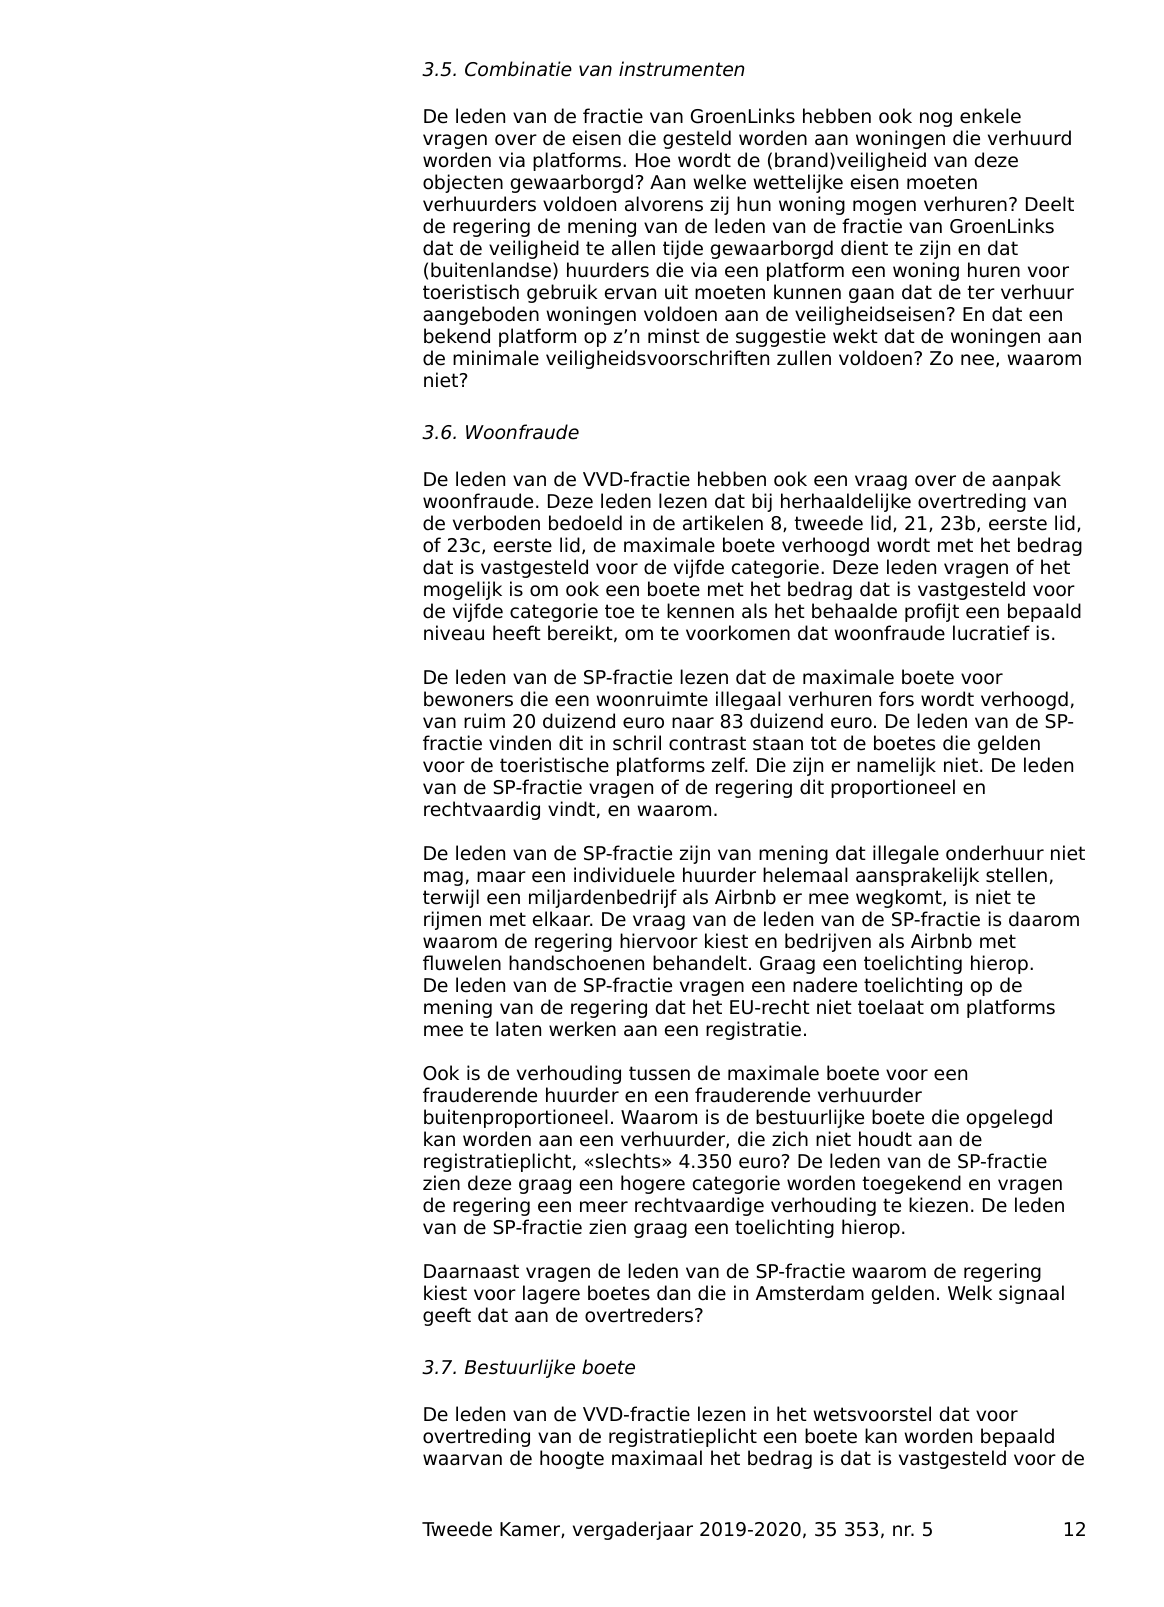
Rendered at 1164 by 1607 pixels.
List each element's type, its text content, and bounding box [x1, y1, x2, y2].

text De leden van de VVD-fractie lezen in het wetsvoorstel dat voor overtreding van de registratieplicht een boete kan worden bepaald waarvan de hoogte maximaal het bedrag is dat is vastgesteld voor de [422, 1404, 1087, 1470]
text De leden van de SP-fractie vragen een nadere toelichting op de mening van de regering dat het EU-recht niet toelaat om platforms mee te laten werken aan een registratie. [422, 975, 1087, 1041]
subtitle 3.5. Combinatie van instrumenten [422, 59, 1087, 81]
subtitle 3.6. Woonfraude [422, 422, 1087, 444]
text Daarnaast vragen de leden van de SP-fractie waarom de regering kiest voor lagere boetes dan die in Amsterdam gelden. Welk signaal geeft dat aan de overtreders? [422, 1261, 1087, 1327]
text De leden van de SP-fractie zijn van mening dat illegale onderhuur niet mag, maar een individuele huurder helemaal aansprakelijk stellen, terwijl een miljardenbedrijf als Airbnb er mee wegkomt, is niet te rijmen met elkaar. De vraag van de leden van de SP-fractie is daarom waarom de regering hiervoor kiest en bedrijven als Airbnb met fluwelen handschoenen behandelt. Graag een toelichting hierop. [422, 843, 1087, 975]
text Ook is de verhouding tussen de maximale boete voor een frauderende huurder en een frauderende verhuurder buitenproportioneel. Waarom is de bestuurlijke boete die opgelegd kan worden aan een verhuurder, die zich niet houdt aan de registratieplicht, «slechts» 4.350 euro? De leden van de SP-fractie zien deze graag een hogere categorie worden toegekend en vragen de regering een meer rechtvaardige verhouding te kiezen. De leden van de SP-fractie zien graag een toelichting hierop. [422, 1063, 1087, 1239]
text De leden van de SP-fractie lezen dat de maximale boete voor bewoners die een woonruimte illegaal verhuren fors wordt verhoogd, van ruim 20 duizend euro naar 83 duizend euro. De leden van de SP-fractie vinden dit in schril contrast staan tot de boetes die gelden voor de toeristische platforms zelf. Die zijn er namelijk niet. De leden van de SP-fractie vragen of de regering dit proportioneel en rechtvaardig vindt, en waarom. [422, 667, 1087, 821]
subtitle 3.7. Bestuurlijke boete [422, 1357, 1087, 1379]
text De leden van de fractie van GroenLinks hebben ook nog enkele vragen over de eisen die gesteld worden aan woningen die verhuurd worden via platforms. Hoe wordt de (brand)veiligheid van deze objecten gewaarborgd? Aan welke wettelijke eisen moeten verhuurders voldoen alvorens zij hun woning mogen verhuren? Deelt de regering de mening van de leden van de fractie van GroenLinks dat de veiligheid te allen tijde gewaarborgd dient te zijn en dat (buitenlandse) huurders die via een platform een woning huren voor toeristisch gebruik ervan uit moeten kunnen gaan dat de ter verhuur aangeboden woningen voldoen aan de veiligheidseisen? En dat een bekend platform op z’n minst de suggestie wekt dat de woningen aan de minimale veiligheidsvoorschriften zullen voldoen? Zo nee, waarom niet? [422, 106, 1087, 392]
text De leden van de VVD-fractie hebben ook een vraag over de aanpak woonfraude. Deze leden lezen dat bij herhaaldelijke overtreding van de verboden bedoeld in de artikelen 8, tweede lid, 21, 23b, eerste lid, of 23c, eerste lid, de maximale boete verhoogd wordt met het bedrag dat is vastgesteld voor de vijfde categorie. Deze leden vragen of het mogelijk is om ook een boete met het bedrag dat is vastgesteld voor de vijfde categorie toe te kennen als het behaalde profijt een bepaald niveau heeft bereikt, om te voorkomen dat woonfraude lucratief is. [422, 469, 1087, 644]
